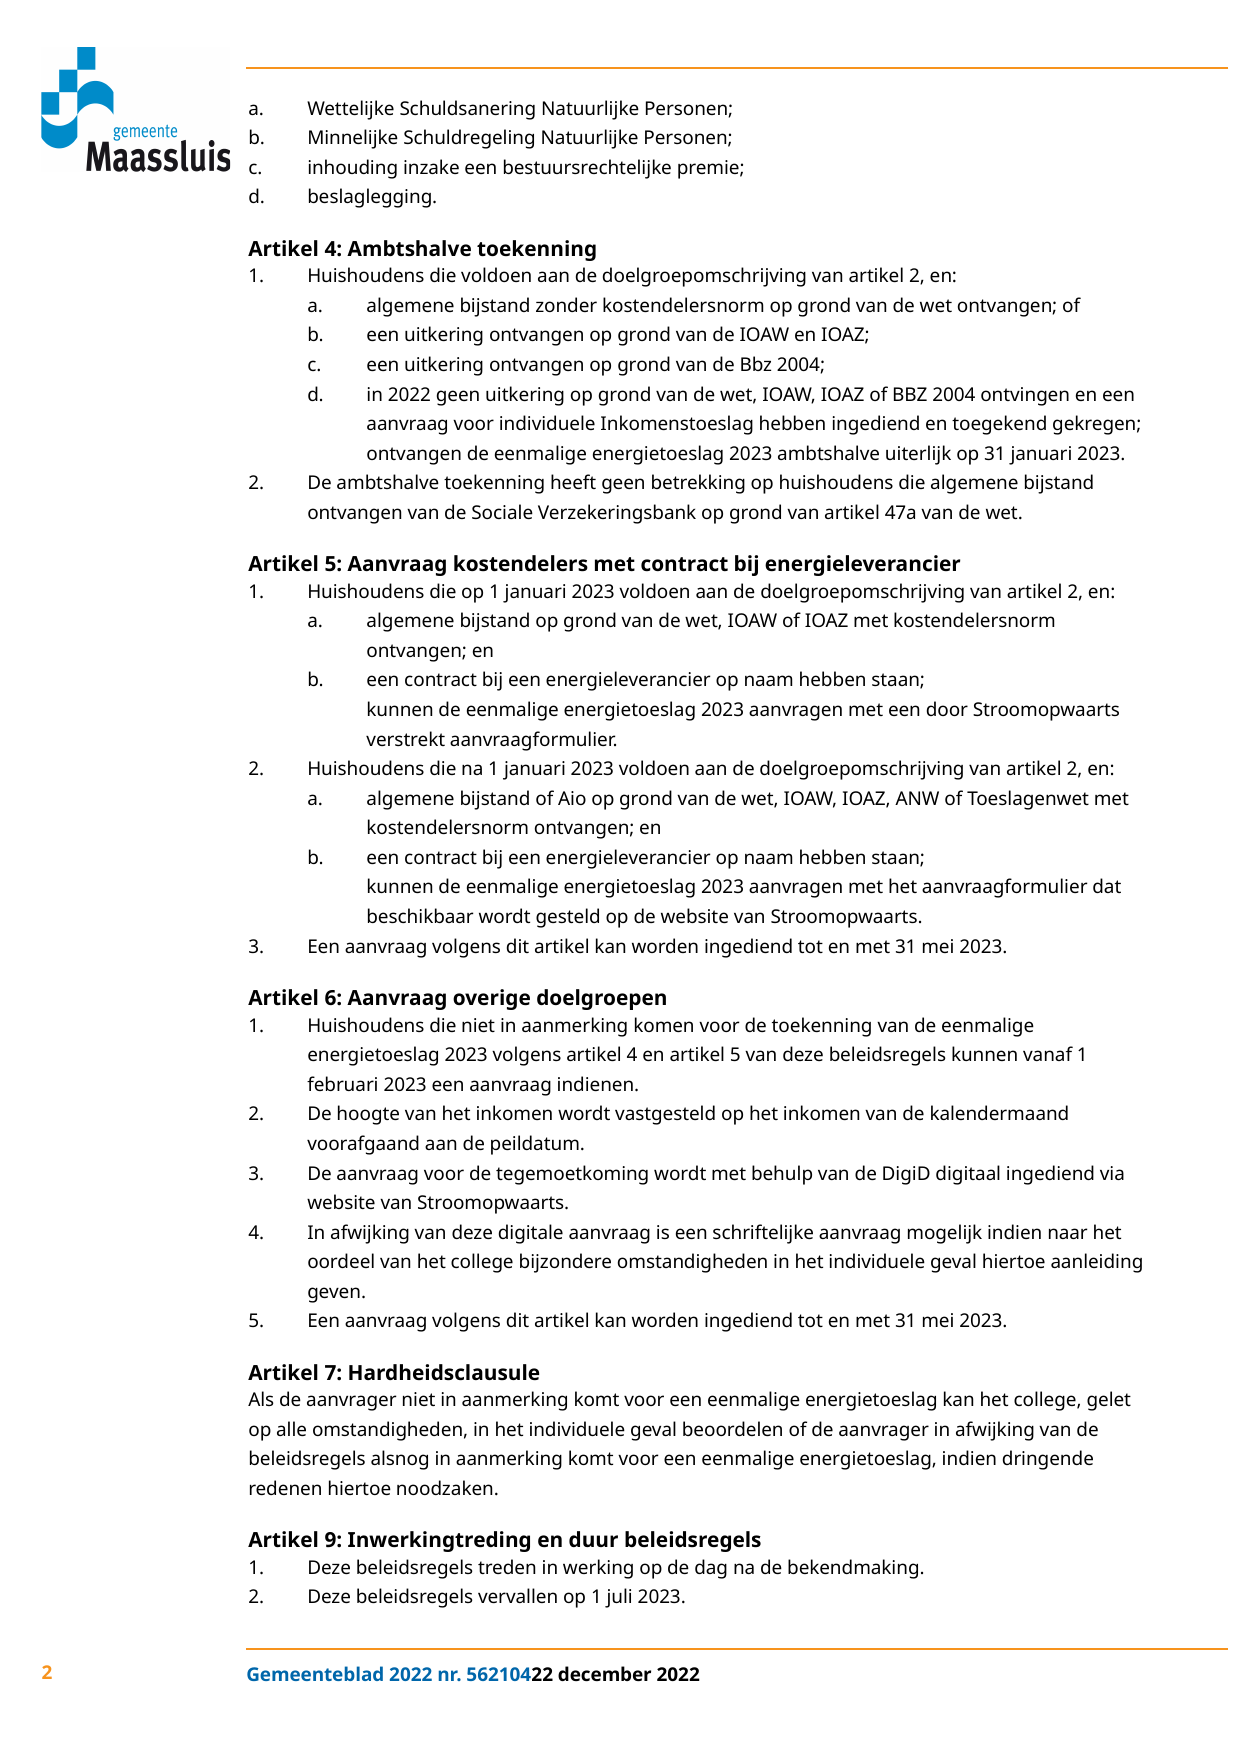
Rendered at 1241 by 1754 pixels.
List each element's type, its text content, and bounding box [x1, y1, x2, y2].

picture [41, 47, 231, 172]
list algemene bijstand zonder kostendelersnorm op grond van de wet ontvangen; of [307, 292, 1152, 318]
text Als de aanvrager niet in aanmerking komt voor een eenmalige energietoeslag kan het college, gelet op alle omstandigheden, in het individuele geval beoordelen of de aanvrager in afwijking van de beleidsregels alsnog in aanmerking komt voor een eenmalige energietoeslag, indien dringende redenen hiertoe noodzaken. [248, 1386, 1152, 1501]
list Minnelijke Schuldregeling Natuurlijke Personen; [248, 124, 1152, 150]
list De ambtshalve toekenning heeft geen betrekking op huishoudens die algemene bijstand ontvangen van de Sociale Verzekeringsbank op grond van artikel 47a van de wet. [248, 469, 1152, 525]
list algemene bijstand of Aio op grond van de wet, IOAW, IOAZ, ANW of Toeslagenwet met kostendelersnorm ontvangen; en [307, 785, 1152, 840]
list een contract bij een energieleverancier op naam hebben staan; [307, 844, 1152, 870]
list inhouding inzake een bestuursrechtelijke premie; [248, 154, 1152, 180]
text Artikel 9: Inwerkingtreding en duur beleidsregels [248, 1526, 1152, 1554]
text Artikel 6: Aanvraag overige doelgroepen [248, 983, 1152, 1012]
text Artikel 4: Ambtshalve toekenning [248, 234, 1152, 262]
list kunnen de eenmalige energietoeslag 2023 aanvragen met het aanvraagformulier dat beschikbaar wordt gesteld op de website van Stroomopwaarts. [307, 874, 1152, 929]
list een contract bij een energieleverancier op naam hebben staan; [307, 667, 1152, 692]
list Deze beleidsregels vervallen op 1 juli 2023. [248, 1584, 1152, 1609]
list kunnen de eenmalige energietoeslag 2023 aanvragen met een door Stroomopwaarts verstrekt aanvraagformulier. [307, 696, 1152, 752]
list Huishoudens die na 1 januari 2023 voldoen aan de doelgroepomschrijving van artikel 2, en: [248, 755, 1152, 781]
text Artikel 7: Hardheidsclausule [248, 1358, 1152, 1386]
list De aanvraag voor de tegemoetkoming wordt met behulp van de DigiD digitaal ingediend via website van Stroomopwaarts. [248, 1160, 1152, 1215]
text Artikel 5: Aanvraag kostendelers met contract bij energieleverancier [248, 549, 1152, 578]
list een uitkering ontvangen op grond van de Bbz 2004; [307, 351, 1152, 377]
picture [41, 47, 77, 92]
list Huishoudens die voldoen aan de doelgroepomschrijving van artikel 2, en: [248, 262, 1152, 288]
list een uitkering ontvangen op grond van de IOAW en IOAZ; [307, 322, 1152, 347]
list algemene bijstand op grond van de wet, IOAW of IOAZ met kostendelersnorm ontvangen; en [307, 607, 1152, 663]
list De hoogte van het inkomen wordt vastgesteld op het inkomen van de kalendermaand voorafgaand aan de peildatum. [248, 1101, 1152, 1156]
list in 2022 geen uitkering op grond van de wet, IOAW, IOAZ of BBZ 2004 ontvingen en een aanvraag voor individuele Inkomenstoeslag hebben ingediend en toegekend gekregen; [307, 381, 1152, 436]
list Huishoudens die op 1 januari 2023 voldoen aan de doelgroepomschrijving van artikel 2, en: [248, 578, 1152, 604]
list Huishoudens die niet in aanmerking komen voor de toekenning van de eenmalige energietoeslag 2023 volgens artikel 4 en artikel 5 van deze beleidsregels kunnen vanaf 1 februari 2023 een aanvraag indienen. [248, 1012, 1152, 1097]
list Deze beleidsregels treden in werking op de dag na de bekendmaking. [248, 1554, 1152, 1580]
list In afwijking van deze digitale aanvraag is een schriftelijke aanvraag mogelijk indien naar het oordeel van het college bijzondere omstandigheden in het individuele geval hiertoe aanleiding geven. [248, 1219, 1152, 1304]
list beslaglegging. [248, 183, 1152, 209]
list Wettelijke Schuldsanering Natuurlijke Personen; [248, 95, 1152, 121]
list Een aanvraag volgens dit artikel kan worden ingediend tot en met 31 mei 2023. [248, 1308, 1152, 1333]
list ontvangen de eenmalige energietoeslag 2023 ambtshalve uiterlijk op 31 januari 2023. [307, 440, 1152, 466]
list Een aanvraag volgens dit artikel kan worden ingediend tot en met 31 mei 2023. [248, 933, 1152, 959]
